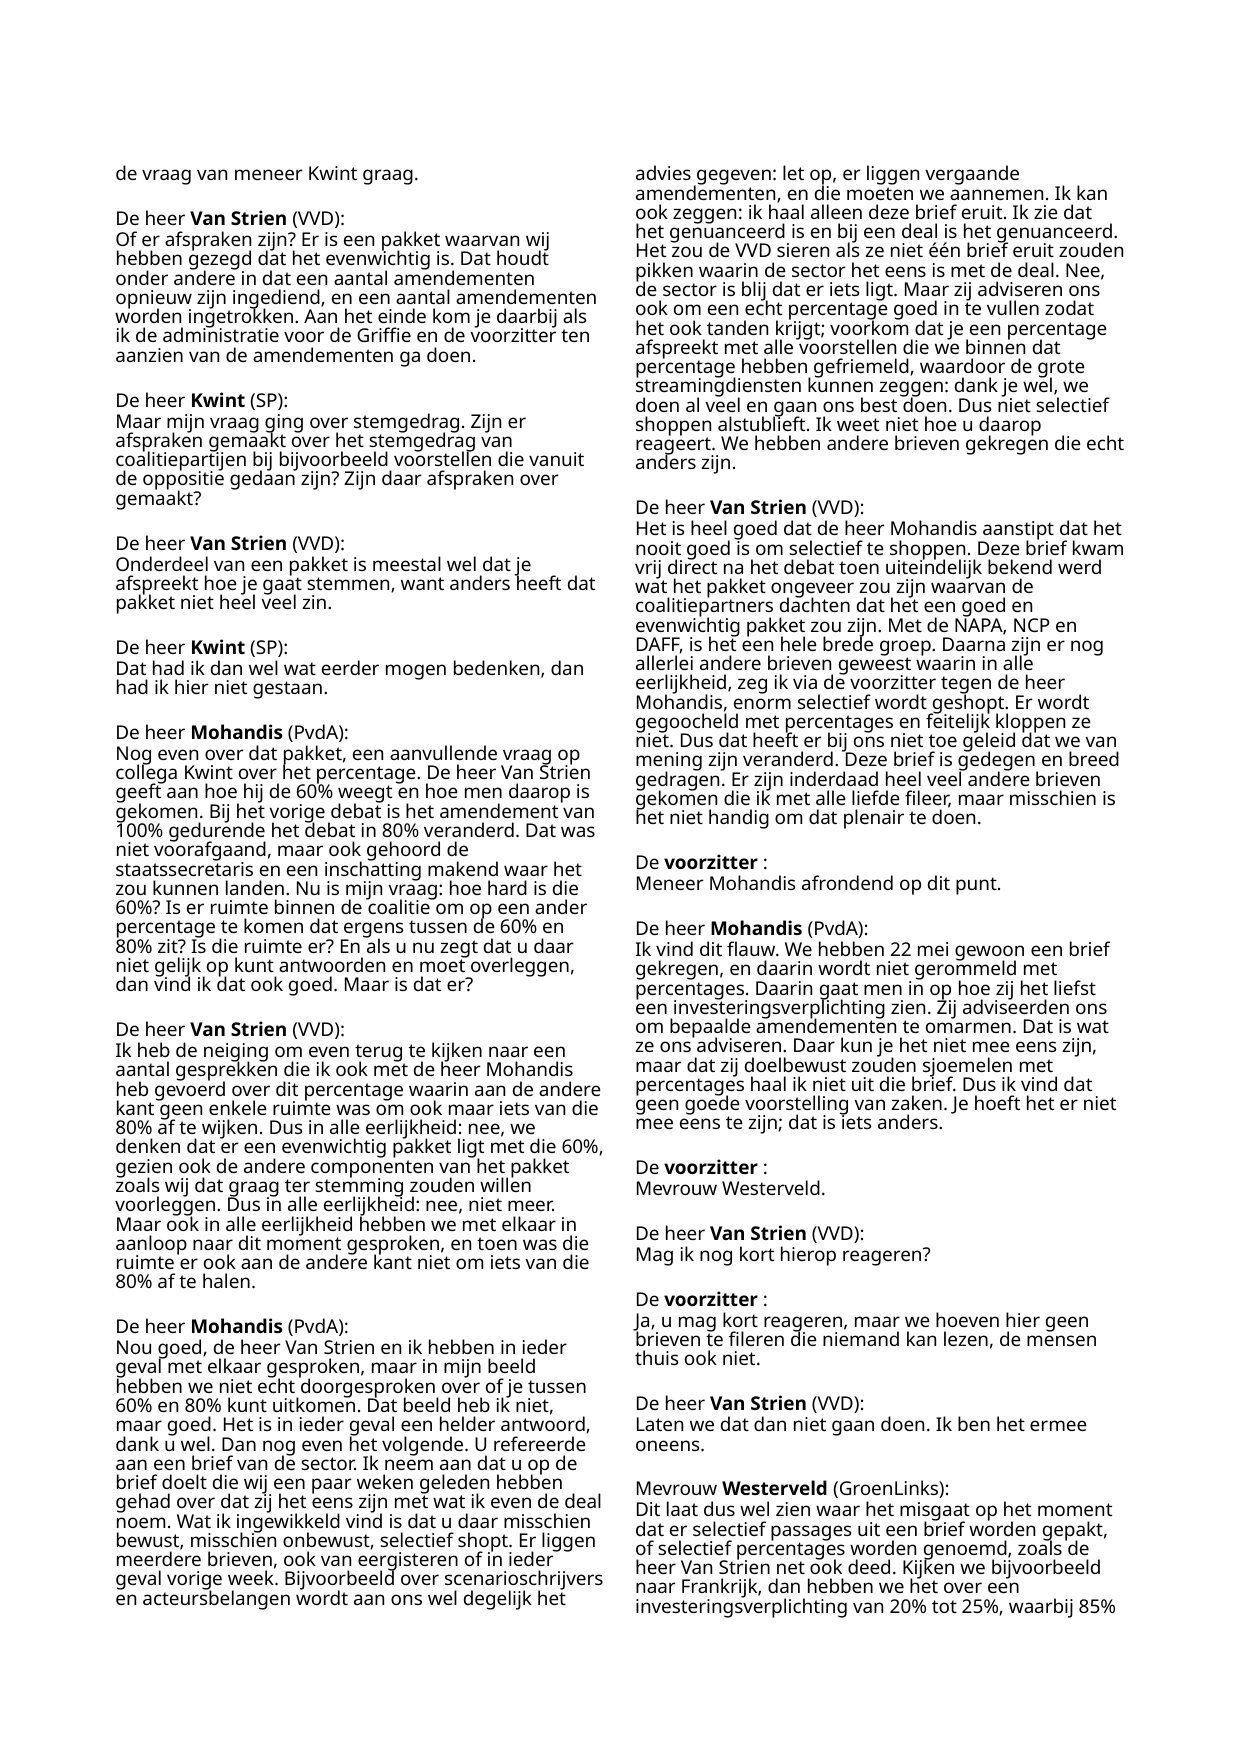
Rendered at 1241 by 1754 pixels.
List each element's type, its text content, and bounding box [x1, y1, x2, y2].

text Mevrouw Westerveld (GroenLinks): [635, 1476, 1125, 1501]
text De heer Kwint (SP): [115, 387, 605, 413]
text De voorzitter : [635, 1154, 1125, 1180]
text Mag ik nog kort hierop reageren? [635, 1246, 1125, 1265]
text Nog even over dat pakket, een aanvullende vraag op collega Kwint over het percentage. De heer Van Strien geeft aan hoe hij de 60% weegt en hoe men daarop is gekomen. Bij het vorige debat is het amendement van 100% gedurende het debat in 80% veranderd. Dat was niet voorafgaand, maar ook gehoord de staatssecretaris en een inschatting makend waar het zou kunnen landen. Nu is mijn vraag: hoe hard is die 60%? Is er ruimte binnen de coalitie om op een ander percentage te komen dat ergens tussen de 60% en 80% zit? Is die ruimte er? En als u nu zegt dat u daar niet gelijk op kunt antwoorden en moet overleggen, dan vind ik dat ook goed. Maar is dat er? [115, 745, 605, 996]
text Ik heb de neiging om even terug te kijken naar een aantal gesprekken die ik ook met de heer Mohandis heb gevoerd over dit percentage waarin aan de andere kant geen enkele ruimte was om ook maar iets van die 80% af te wijken. Dus in alle eerlijkheid: nee, we denken dat er een evenwichtig pakket ligt met die 60%, gezien ook de andere componenten van het pakket zoals wij dat graag ter stemming zouden willen voorleggen. Dus in alle eerlijkheid: nee, niet meer. Maar ook in alle eerlijkheid hebben we met elkaar in aanloop naar dit moment gesproken, en toen was die ruimte er ook aan de andere kant niet om iets van die 80% af te halen. [115, 1042, 605, 1293]
text De heer Mohandis (PvdA): [115, 719, 605, 745]
text advies gegeven: let op, er liggen vergaande amendementen, en die moeten we aannemen. Ik kan ook zeggen: ik haal alleen deze brief eruit. Ik zie dat het genuanceerd is en bij een deal is het genuanceerd. Het zou de VVD sieren als ze niet één brief eruit zouden pikken waarin de sector het eens is met de deal. Nee, de sector is blij dat er iets ligt. Maar zij adviseren ons ook om een echt percentage goed in te vullen zodat het ook tanden krijgt; voorkom dat je een percentage afspreekt met alle voorstellen die we binnen dat percentage hebben gefriemeld, waardoor de grote streamingdiensten kunnen zeggen: dank je wel, we doen al veel en gaan ons best doen. Dus niet selectief shoppen alstublieft. Ik weet niet hoe u daarop reageert. We hebben andere brieven gekregen die echt anders zijn. [635, 165, 1125, 474]
text De heer Van Strien (VVD): [115, 1016, 605, 1042]
text Laten we dat dan niet gaan doen. Ik ben het ermee oneens. [635, 1416, 1125, 1455]
text Onderdeel van een pakket is meestal wel dat je afspreekt hoe je gaat stemmen, want anders heeft dat pakket niet heel veel zin. [115, 556, 605, 613]
text De heer Van Strien (VVD): [635, 494, 1125, 520]
text De heer Van Strien (VVD): [635, 1220, 1125, 1246]
text Nou goed, de heer Van Strien en ik hebben in ieder geval met elkaar gesproken, maar in mijn beeld hebben we niet echt doorgesproken over of je tussen 60% en 80% kunt uitkomen. Dat beeld heb ik niet, maar goed. Het is in ieder geval een helder antwoord, dank u wel. Dan nog even het volgende. U refereerde aan een brief van de sector. Ik neem aan dat u op de brief doelt die wij een paar weken geleden hebben gehad over dat zij het eens zijn met wat ik even de deal noem. Wat ik ingewikkeld vind is dat u daar misschien bewust, misschien onbewust, selectief shopt. Er liggen meerdere brieven, ook van eergisteren of in ieder geval vorige week. Bijvoorbeeld over scenarioschrijvers en acteursbelangen wordt aan ons wel degelijk het [115, 1339, 605, 1609]
text Ja, u mag kort reageren, maar we hoeven hier geen brieven te fileren die niemand kan lezen, de mensen thuis ook niet. [635, 1312, 1125, 1370]
text Of er afspraken zijn? Er is een pakket waarvan wij hebben gezegd dat het evenwichtig is. Dat houdt onder andere in dat een aantal amendementen opnieuw zijn ingediend, en een aantal amendementen worden ingetrokken. Aan het einde kom je daarbij als ik de administratie voor de Griffie en de voorzitter ten aanzien van de amendementen ga doen. [115, 231, 605, 366]
text Het is heel goed dat de heer Mohandis aanstipt dat het nooit goed is om selectief te shoppen. Deze brief kwam vrij direct na het debat toen uiteindelijk bekend werd wat het pakket ongeveer zou zijn waarvan de coalitiepartners dachten dat het een goed en evenwichtig pakket zou zijn. Met de NAPA, NCP en DAFF, is het een hele brede groep. Daarna zijn er nog allerlei andere brieven geweest waarin in alle eerlijkheid, zeg ik via de voorzitter tegen de heer Mohandis, enorm selectief wordt geshopt. Er wordt gegoocheld met percentages en feitelijk kloppen ze niet. Dus dat heeft er bij ons niet toe geleid dat we van mening zijn veranderd. Deze brief is gedegen en breed gedragen. Er zijn inderdaad heel veel andere brieven gekomen die ik met alle liefde fileer, maar misschien is het niet handig om dat plenair te doen. [635, 520, 1125, 828]
text Ik vind dit flauw. We hebben 22 mei gewoon een brief gekregen, en daarin wordt niet gerommeld met percentages. Daarin gaat men in op hoe zij het liefst een investeringsverplichting zien. Zij adviseerden ons om bepaalde amendementen te omarmen. Dat is wat ze ons adviseren. Daar kun je het niet mee eens zijn, maar dat zij doelbewust zouden sjoemelen met percentages haal ik niet uit die brief. Dus ik vind dat geen goede voorstelling van zaken. Je hoeft het er niet mee eens te zijn; dat is iets anders. [635, 941, 1125, 1134]
text De heer Van Strien (VVD): [635, 1391, 1125, 1416]
text De heer Van Strien (VVD): [115, 205, 605, 231]
text de vraag van meneer Kwint graag. [115, 165, 605, 184]
text De heer Mohandis (PvdA): [115, 1313, 605, 1339]
text Meneer Mohandis afrondend op dit punt. [635, 875, 1125, 894]
text De heer Van Strien (VVD): [115, 530, 605, 556]
text De heer Kwint (SP): [115, 634, 605, 660]
text De heer Mohandis (PvdA): [635, 915, 1125, 941]
text De voorzitter : [635, 1286, 1125, 1312]
text De voorzitter : [635, 849, 1125, 875]
text Dit laat dus wel zien waar het misgaat op het moment dat er selectief passages uit een brief worden gepakt, of selectief percentages worden genoemd, zoals de heer Van Strien net ook deed. Kijken we bijvoorbeeld naar Frankrijk, dan hebben we het over een investeringsverplichting van 20% tot 25%, waarbij 85% [635, 1501, 1125, 1617]
text Mevrouw Westerveld. [635, 1180, 1125, 1199]
text Dat had ik dan wel wat eerder mogen bedenken, dan had ik hier niet gestaan. [115, 660, 605, 698]
text Maar mijn vraag ging over stemgedrag. Zijn er afspraken gemaakt over het stemgedrag van coalitiepartijen bij bijvoorbeeld voorstellen die vanuit de oppositie gedaan zijn? Zijn daar afspraken over gemaakt? [115, 413, 605, 509]
